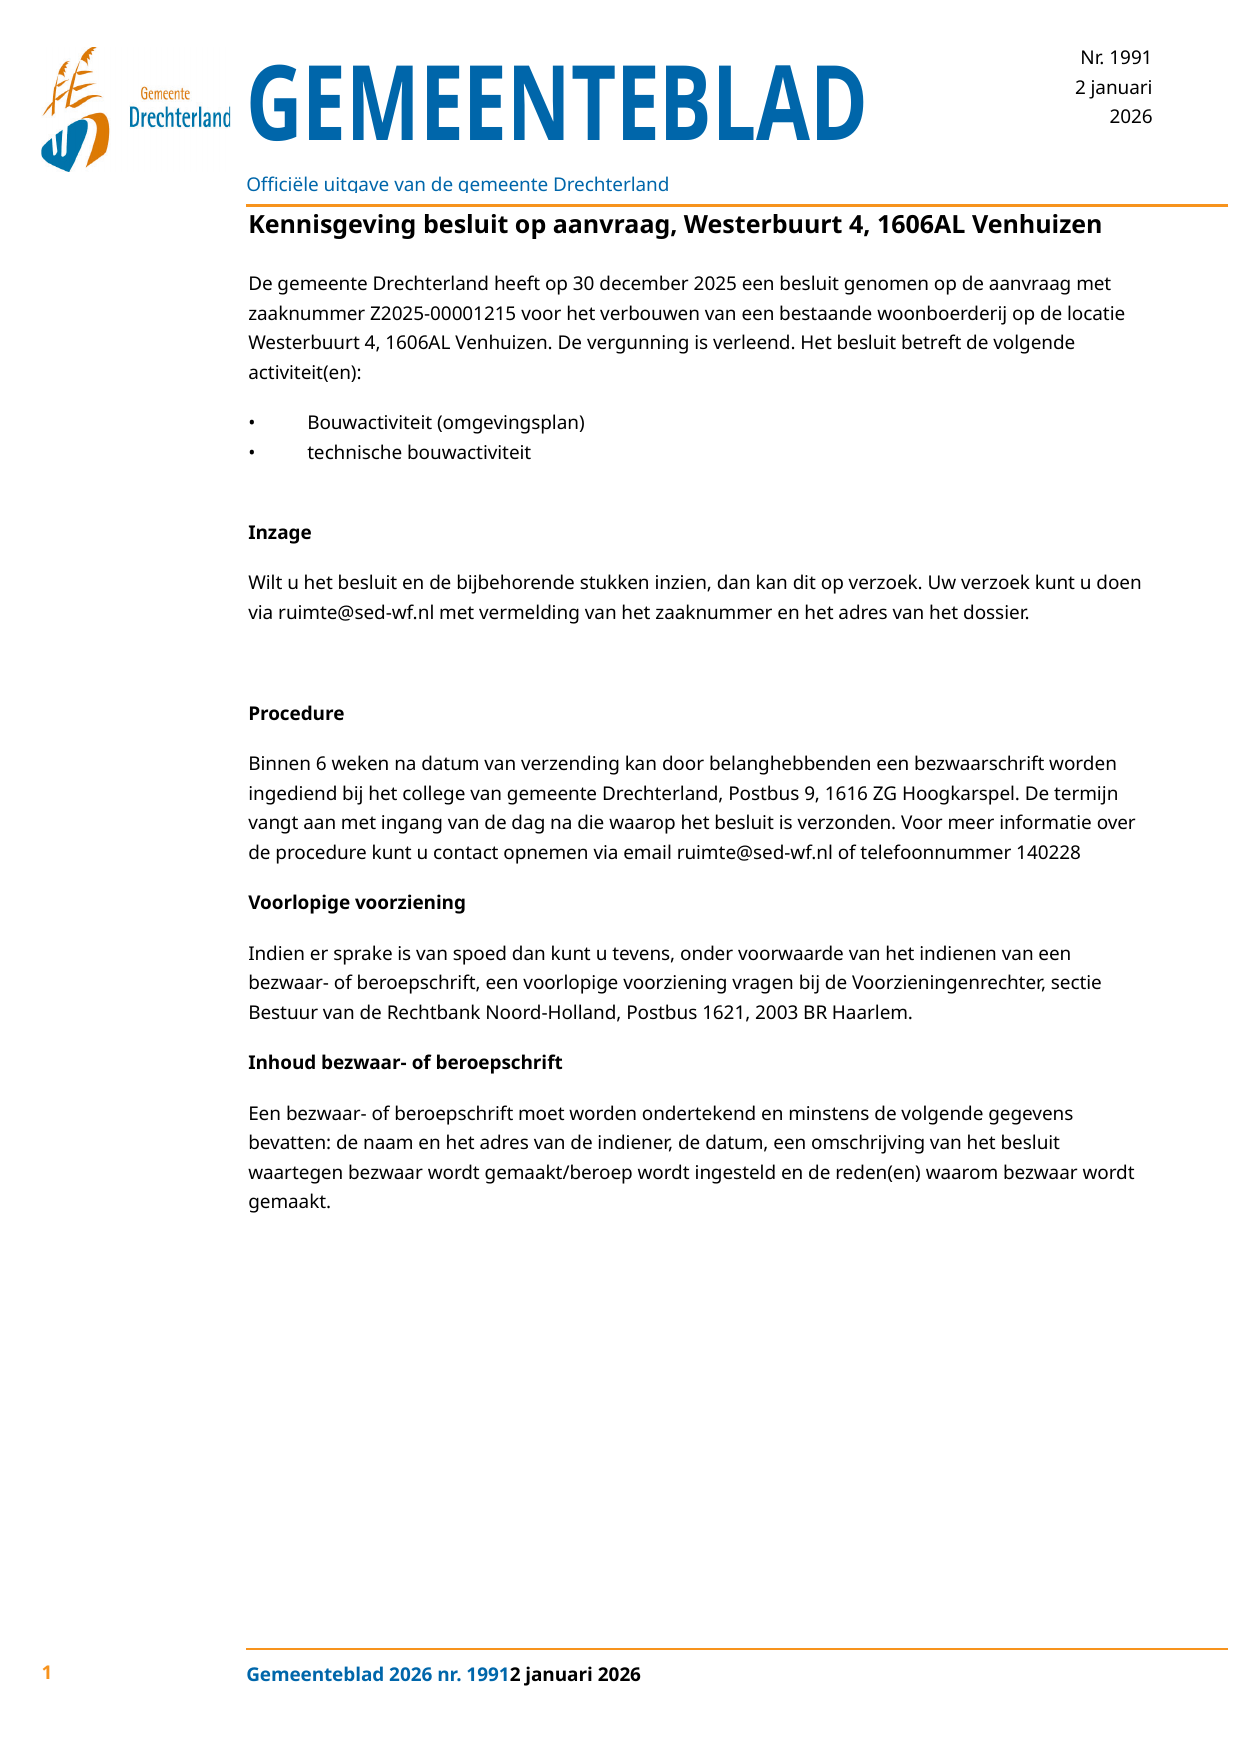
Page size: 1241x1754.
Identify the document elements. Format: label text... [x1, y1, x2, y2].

text Een bezwaar- of beroepschrift moet worden ondertekend en minstens de volgende gegevens bevatten: de naam en het adres van de indiener, de datum, een omschrijving van het besluit waartegen bezwaar wordt gemaakt/beroep wordt ingesteld en de reden(en) waarom bezwaar wordt gemaakt. [248, 1100, 1152, 1214]
text Indien er sprake is van spoed dan kunt u tevens, onder voorwaarde van het indienen van een bezwaar- of beroepschrift, een voorlopige voorziening vragen bij de Voorzieningenrechter, sectie Bestuur van de Rechtbank Noord-Holland, Postbus 1621, 2003 BR Haarlem. [248, 940, 1152, 1025]
text Kennisgeving besluit op aanvraag, Westerbuurt 4, 1606AL Venhuizen [248, 207, 1152, 241]
picture [226, 115, 231, 124]
text Voorlopige voorziening [248, 889, 1152, 915]
text Inzage [248, 519, 1152, 545]
text Procedure [248, 700, 1152, 726]
list Bouwactiviteit (omgevingsplan) [248, 409, 1152, 435]
text Inhoud bezwaar- of beroepschrift [248, 1049, 1152, 1075]
text De gemeente Drechterland heeft op 30 december 2025 een besluit genomen op de aanvraag met zaaknummer Z2025-00001215 voor het verbouwen van een bestaande woonboerderij op de locatie Westerbuurt 4, 1606AL Venhuizen. De vergunning is verleend. Het besluit betreft de volgende activiteit(en): [248, 270, 1152, 385]
text Binnen 6 weken na datum van verzending kan door belanghebbenden een bezwaarschrift worden ingediend bij het college van gemeente Drechterland, Postbus 9, 1616 ZG Hoogkarspel. De termijn vangt aan met ingang van de dag na die waarop het besluit is verzonden. Voor meer informatie over de procedure kunt u contact opnemen via email ruimte@sed-wf.nl of telefoonnummer 140228 [248, 750, 1152, 865]
list technische bouwactiviteit [248, 439, 1152, 465]
picture [41, 47, 231, 172]
picture [41, 158, 64, 172]
text Wilt u het besluit en de bijbehorende stukken inzien, dan kan dit op verzoek. Uw verzoek kunt u doen via ruimte@sed-wf.nl met vermelding van het zaaknummer en het adres van het dossier. [248, 569, 1152, 625]
